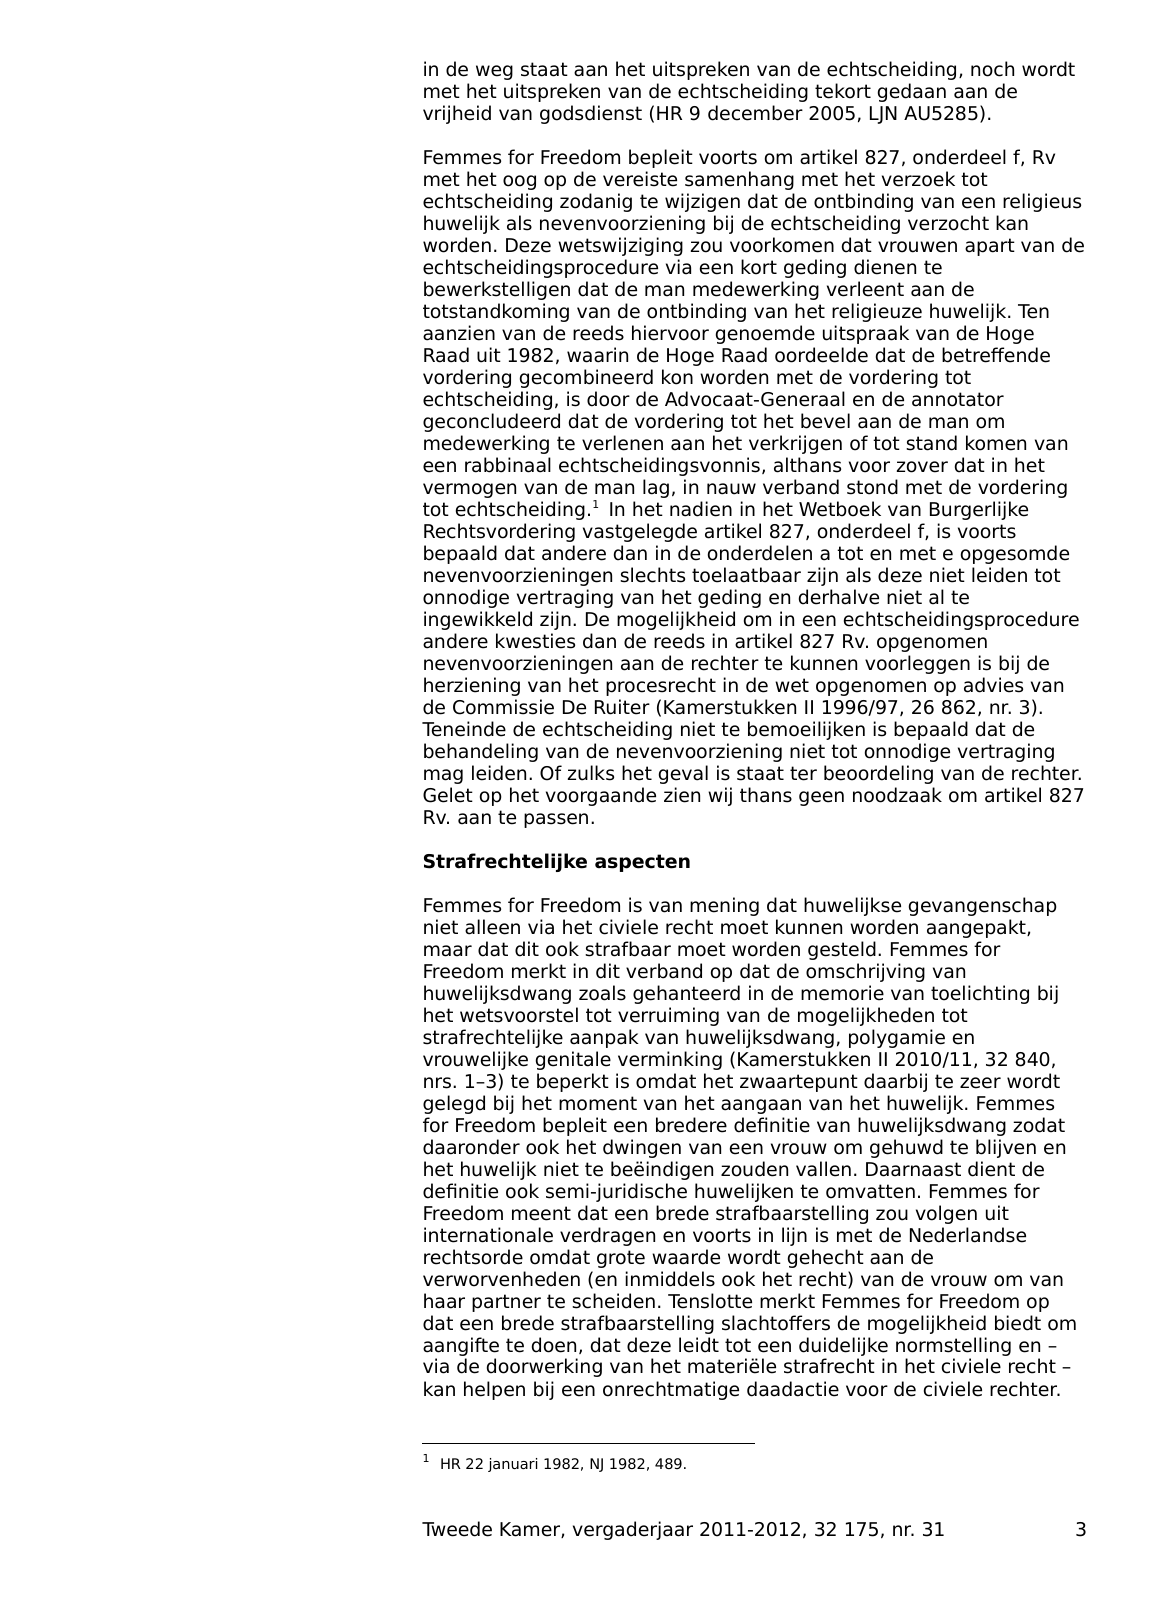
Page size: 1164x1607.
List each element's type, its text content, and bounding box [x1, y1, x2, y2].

text in de weg staat aan het uitspreken van de echtscheiding, noch wordt met het uitspreken van de echtscheiding tekort gedaan aan de vrijheid van godsdienst (HR 9 december 2005, LJN AU5285). [422, 59, 1087, 125]
text HR 22 januari 1982, NJ 1982, 489. [422, 1452, 1087, 1474]
text Femmes for Freedom bepleit voorts om artikel 827, onderdeel f, Rv met het oog op de vereiste samenhang met het verzoek tot echtscheiding zodanig te wijzigen dat de ontbinding van een religieus huwelijk als nevenvoorziening bij de echtscheiding verzocht kan worden. Deze wetswijziging zou voorkomen dat vrouwen apart van de echtscheidingsprocedure via een kort geding dienen te bewerkstelligen dat de man medewerking verleent aan de totstandkoming van de ontbinding van het religieuze huwelijk. Ten aanzien van de reeds hiervoor genoemde uitspraak van de Hoge Raad uit 1982, waarin de Hoge Raad oordeelde dat de betreffende vordering gecombineerd kon worden met de vordering tot echtscheiding, is door de Advocaat-Generaal en de annotator geconcludeerd dat de vordering tot het bevel aan de man om medewerking te verlenen aan het verkrijgen of tot stand komen van een rabbinaal echtscheidingsvonnis, althans voor zover dat in het vermogen van de man lag, in nauw verband stond met de vordering tot echtscheiding. In het nadien in het Wetboek van Burgerlijke Rechtsvordering vastgelegde artikel 827, onderdeel f, is voorts bepaald dat andere dan in de onderdelen a tot en met e opgesomde nevenvoorzieningen slechts toelaatbaar zijn als deze niet leiden tot onnodige vertraging van het geding en derhalve niet al te ingewikkeld zijn. De mogelijkheid om in een echtscheidingsprocedure andere kwesties dan de reeds in artikel 827 Rv. opgenomen nevenvoorzieningen aan de rechter te kunnen voorleggen is bij de herziening van het procesrecht in de wet opgenomen op advies van de Commissie De Ruiter (Kamerstukken II 1996/97, 26 862, nr. 3). Teneinde de echtscheiding niet te bemoeilijken is bepaald dat de behandeling van de nevenvoorziening niet tot onnodige vertraging mag leiden. Of zulks het geval is staat ter beoordeling van de rechter. Gelet op het voorgaande zien wij thans geen noodzaak om artikel 827 Rv. aan te passen. [422, 147, 1087, 828]
subtitle Strafrechtelijke aspecten [422, 851, 1087, 873]
text Femmes for Freedom is van mening dat huwelijkse gevangenschap niet alleen via het civiele recht moet kunnen worden aangepakt, maar dat dit ook strafbaar moet worden gesteld. Femmes for Freedom merkt in dit verband op dat de omschrijving van huwelijksdwang zoals gehanteerd in de memorie van toelichting bij het wetsvoorstel tot verruiming van de mogelijkheden tot strafrechtelijke aanpak van huwelijksdwang, polygamie en vrouwelijke genitale verminking (Kamerstukken II 2010/11, 32 840, nrs. 1–3) te beperkt is omdat het zwaartepunt daarbij te zeer wordt gelegd bij het moment van het aangaan van het huwelijk. Femmes for Freedom bepleit een bredere definitie van huwelijksdwang zodat daaronder ook het dwingen van een vrouw om gehuwd te blijven en het huwelijk niet te beëindigen zouden vallen. Daarnaast dient de definitie ook semi-juridische huwelijken te omvatten. Femmes for Freedom meent dat een brede strafbaarstelling zou volgen uit internationale verdragen en voorts in lijn is met de Nederlandse rechtsorde omdat grote waarde wordt gehecht aan de verworvenheden (en inmiddels ook het recht) van de vrouw om van haar partner te scheiden. Tenslotte merkt Femmes for Freedom op dat een brede strafbaarstelling slachtoffers de mogelijkheid biedt om aangifte te doen, dat deze leidt tot een duidelijke normstelling en – via de doorwerking van het materiële strafrecht in het civiele recht – kan helpen bij een onrechtmatige daadactie voor de civiele rechter. [422, 895, 1087, 1400]
